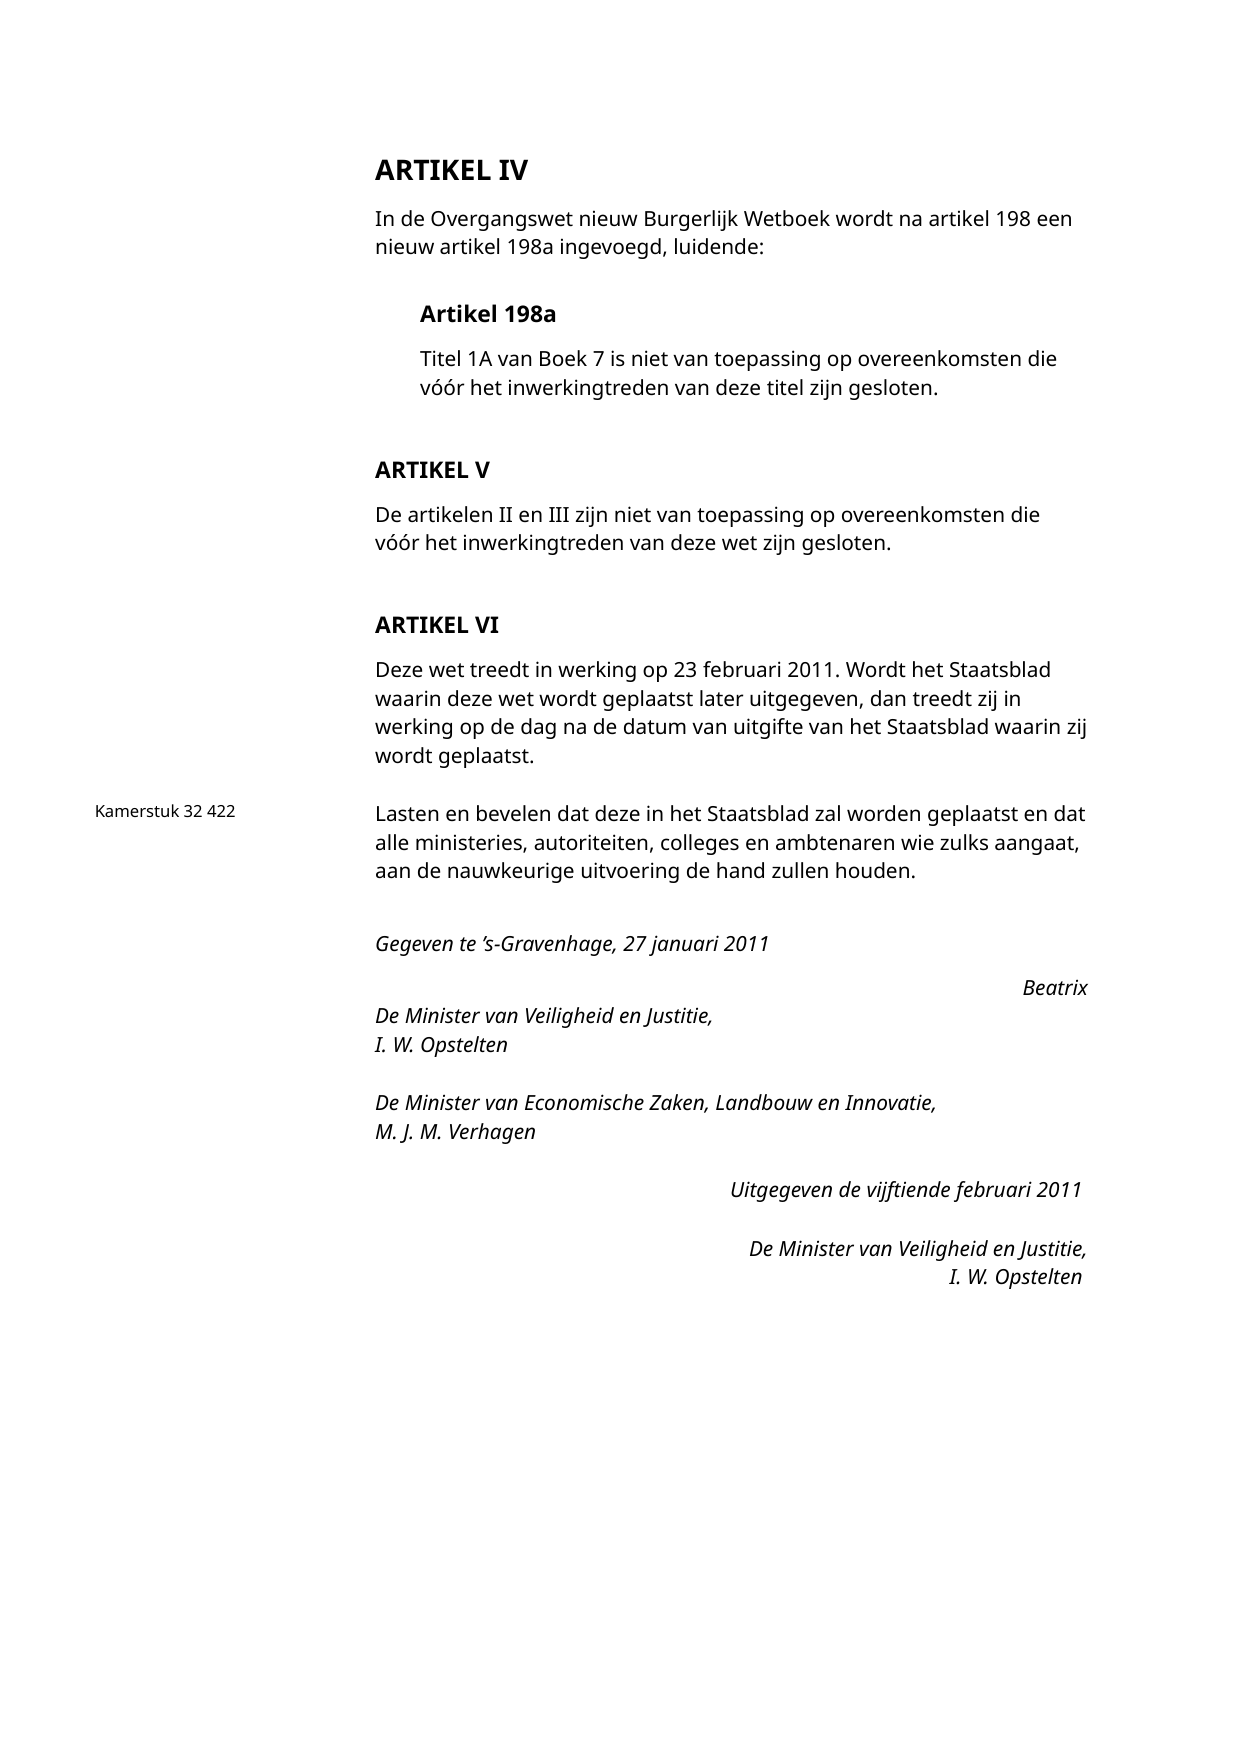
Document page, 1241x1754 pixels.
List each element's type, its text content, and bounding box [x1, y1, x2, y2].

text Kamerstuk 32 422 [94, 799, 328, 822]
text Gegeven te ’s-Gravenhage, 27 januari 2011 [375, 929, 1090, 958]
text De Minister van Veiligheid en Justitie, [375, 1234, 1090, 1262]
text In de Overgangswet nieuw Burgerlijk Wetboek wordt na artikel 198 een nieuw artikel 198a ingevoegd, luidende: [375, 204, 1090, 261]
subtitle Artikel 198a [420, 298, 1090, 329]
text Titel 1A van Boek 7 is niet van toepassing op overeenkomsten die vóór het inwerkingtreden van deze titel zijn gesloten. [420, 344, 1090, 401]
subtitle ARTIKEL VI [375, 609, 1090, 641]
text De Minister van Veiligheid en Justitie, [375, 1001, 1090, 1030]
text Beatrix [375, 973, 1090, 1001]
text De artikelen II en III zijn niet van toepassing op overeenkomsten die vóór het inwerkingtreden van deze wet zijn gesloten. [375, 500, 1090, 557]
text Uitgegeven de vijftiende februari 2011 [375, 1175, 1090, 1204]
subtitle ARTIKEL IV [375, 150, 1090, 189]
subtitle ARTIKEL V [375, 454, 1090, 485]
text I. W. Opstelten [375, 1030, 1090, 1058]
text Deze wet treedt in werking op 23 februari 2011. Wordt het Staatsblad waarin deze wet wordt geplaatst later uitgegeven, dan treedt zij in werking op de dag na de datum van uitgifte van het Staatsblad waarin zij wordt geplaatst. [375, 656, 1090, 769]
text M. J. M. Verhagen [375, 1117, 1090, 1145]
text De Minister van Economische Zaken, Landbouw en Innovatie, [375, 1088, 1090, 1117]
text I. W. Opstelten [375, 1262, 1090, 1291]
text Lasten en bevelen dat deze in het Staatsblad zal worden geplaatst en dat alle ministeries, autoriteiten, colleges en ambtenaren wie zulks aangaat, aan de nauwkeurige uitvoering de hand zullen houden. [375, 799, 1090, 884]
